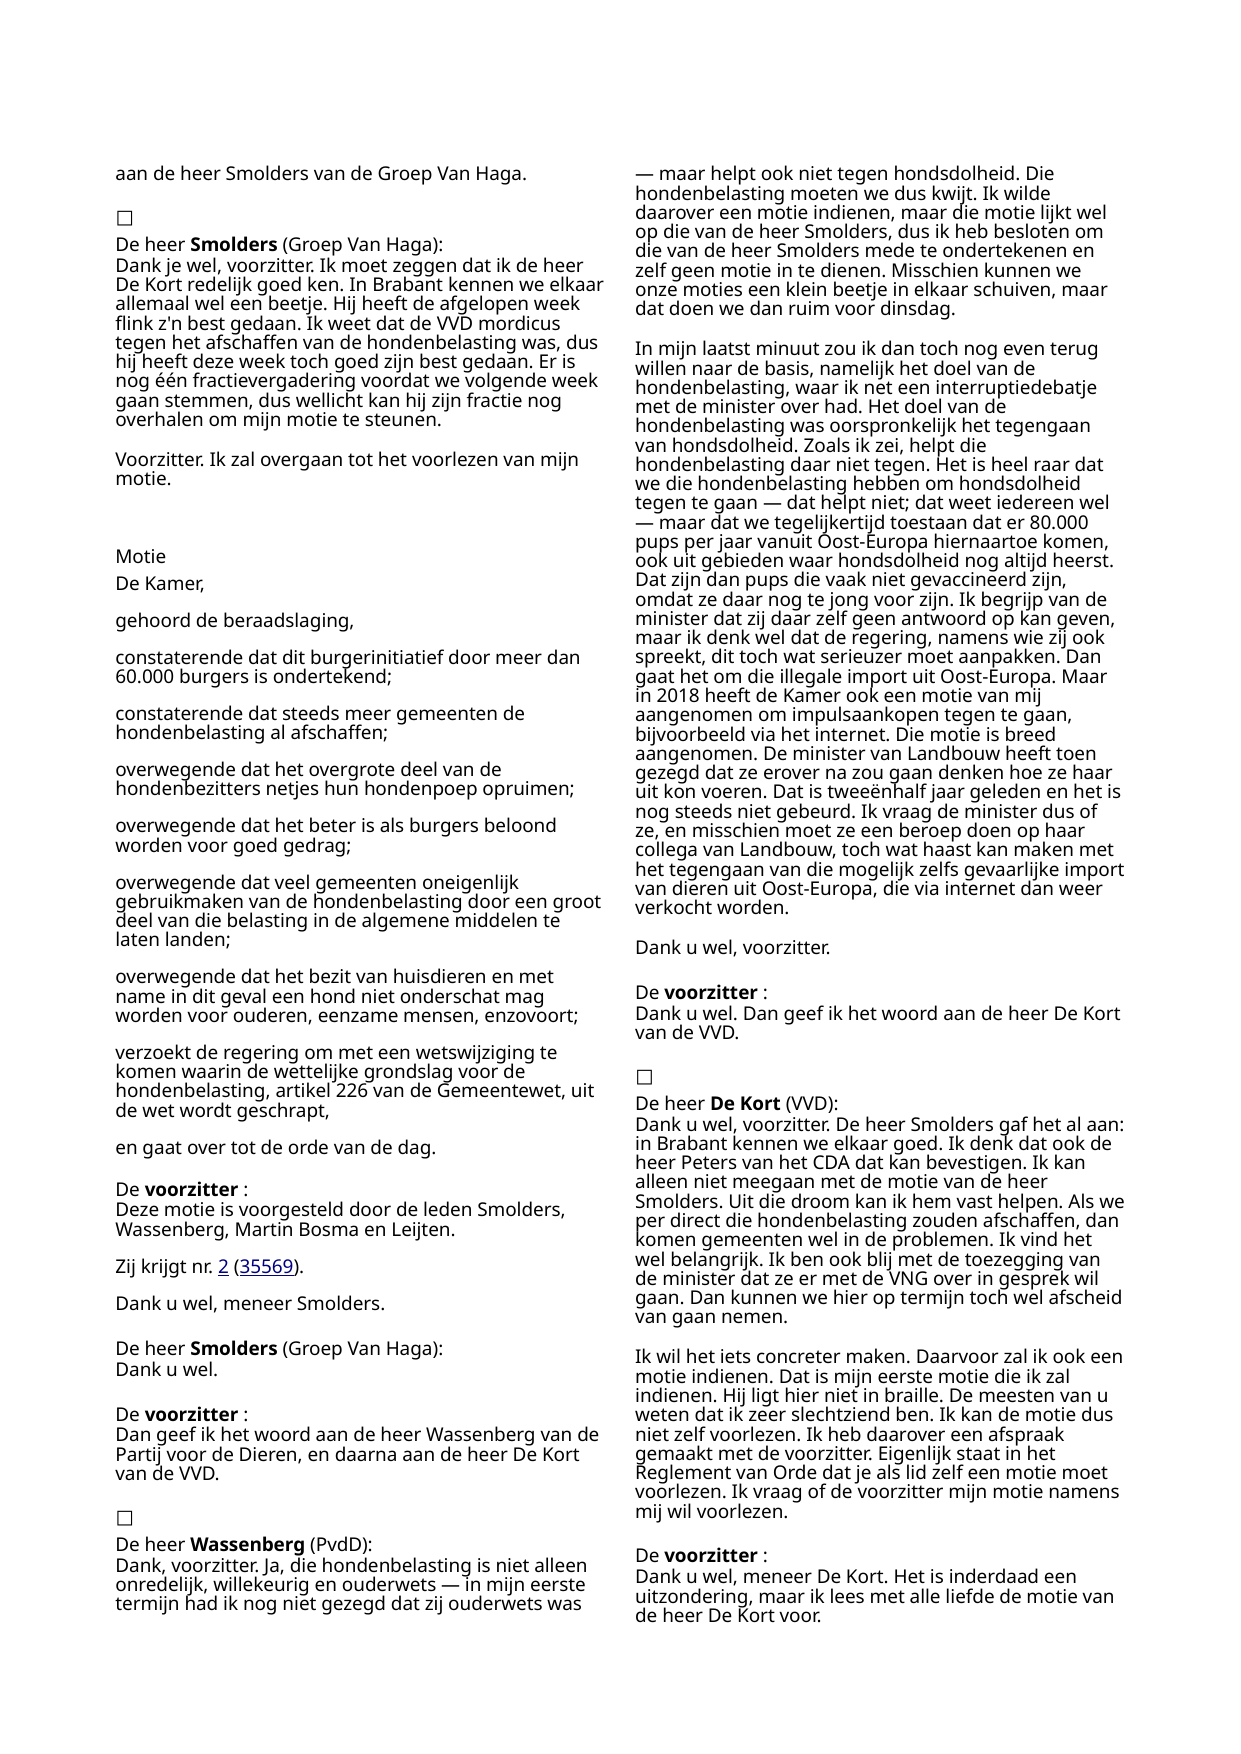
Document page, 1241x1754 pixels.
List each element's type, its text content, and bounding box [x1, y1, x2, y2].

text De heer Smolders (Groep Van Haga): [115, 231, 605, 257]
text Ik wil het iets concreter maken. Daarvoor zal ik ook een motie indienen. Dat is mijn eerste motie die ik zal indienen. Hij ligt hier niet in braille. De meesten van u weten dat ik zeer slechtziend ben. Ik kan de motie dus niet zelf voorlezen. Ik heb daarover een afspraak gemaakt met de voorzitter. Eigenlijk staat in het Reglement van Orde dat je als lid zelf een motie moet voorlezen. Ik vraag of de voorzitter mijn motie namens mij wil voorlezen. [635, 1348, 1125, 1522]
text aan de heer Smolders van de Groep Van Haga. [115, 165, 605, 184]
text verzoekt de regering om met een wetswijziging te komen waarin de wettelijke grondslag voor de hondenbelasting, artikel 226 van de Gemeentewet, uit de wet wordt geschrapt, [115, 1044, 605, 1121]
text Dank u wel. Dan geef ik het woord aan de heer De Kort van de VVD. [635, 1005, 1125, 1043]
text Dan geef ik het woord aan de heer Wassenberg van de Partij voor de Dieren, en daarna aan de heer De Kort van de VVD. [115, 1426, 605, 1484]
text constaterende dat steeds meer gemeenten de hondenbelasting al afschaffen; [115, 705, 605, 743]
text overwegende dat veel gemeenten oneigenlijk gebruikmaken van de hondenbelasting door een groot deel van die belasting in de algemene middelen te laten landen; [115, 874, 605, 951]
text overwegende dat het overgrote deel van de hondenbezitters netjes hun hondenpoep opruimen; [115, 761, 605, 800]
text De Kamer, [115, 575, 605, 594]
text overwegende dat het bezit van huisdieren en met name in dit geval een hond niet onderschat mag worden voor ouderen, eenzame mensen, enzovoort; [115, 968, 605, 1026]
text De voorzitter : [635, 1543, 1125, 1568]
text Dank u wel, voorzitter. De heer Smolders gaf het al aan: in Brabant kennen we elkaar goed. Ik denk dat ook de heer Peters van het CDA dat kan bevestigen. Ik kan alleen niet meegaan met de motie van de heer Smolders. Uit die droom kan ik hem vast helpen. Als we per direct die hondenbelasting zouden afschaffen, dan komen gemeenten wel in de problemen. Ik vind het wel belangrijk. Ik ben ook blij met de toezegging van de minister dat ze er met de VNG over in gesprek wil gaan. Dan kunnen we hier op termijn toch wel afscheid van gaan nemen. [635, 1116, 1125, 1328]
text De voorzitter : [635, 979, 1125, 1005]
text Voorzitter. Ik zal overgaan tot het voorlezen van mijn motie. [115, 451, 605, 489]
text De heer De Kort (VVD): [635, 1090, 1125, 1116]
text overwegende dat het beter is als burgers beloond worden voor goed gedrag; [115, 817, 605, 856]
text Dank u wel, meneer Smolders. [115, 1295, 605, 1314]
text De voorzitter : [115, 1401, 605, 1426]
text ⬜ [115, 1505, 605, 1531]
text Dank je wel, voorzitter. Ik moet zeggen dat ik de heer De Kort redelijk goed ken. In Brabant kennen we elkaar allemaal wel een beetje. Hij heeft de afgelopen week flink z'n best gedaan. Ik weet dat de VVD mordicus tegen het afschaffen van de hondenbelasting was, dus hij heeft deze week toch goed zijn best gedaan. Er is nog één fractievergadering voordat we volgende week gaan stemmen, dus wellicht kan hij zijn fractie nog overhalen om mijn motie te steunen. [115, 257, 605, 430]
text In mijn laatst minuut zou ik dan toch nog even terug willen naar de basis, namelijk het doel van de hondenbelasting, waar ik net een interruptiedebatje met de minister over had. Het doel van de hondenbelasting was oorspronkelijk het tegengaan van hondsdolheid. Zoals ik zei, helpt die hondenbelasting daar niet tegen. Het is heel raar dat we die hondenbelasting hebben om hondsdolheid tegen te gaan — dat helpt niet; dat weet iedereen wel — maar dat we tegelijkertijd toestaan dat er 80.000 pups per jaar vanuit Oost-Europa hiernaartoe komen, ook uit gebieden waar hondsdolheid nog altijd heerst. Dat zijn dan pups die vaak niet gevaccineerd zijn, omdat ze daar nog te jong voor zijn. Ik begrijp van de minister dat zij daar zelf geen antwoord op kan geven, maar ik denk wel dat de regering, namens wie zij ook spreekt, dit toch wat serieuzer moet aanpakken. Dan gaat het om die illegale import uit Oost-Europa. Maar in 2018 heeft de Kamer ook een motie van mij aangenomen om impulsaankopen tegen te gaan, bijvoorbeeld via het internet. Die motie is breed aangenomen. De minister van Landbouw heeft toen gezegd dat ze erover na zou gaan denken hoe ze haar uit kon voeren. Dat is tweeënhalf jaar geleden en het is nog steeds niet gebeurd. Ik vraag de minister dus of ze, en misschien moet ze een beroep doen op haar collega van Landbouw, toch wat haast kan maken met het tegengaan van die mogelijk zelfs gevaarlijke import van dieren uit Oost-Europa, die via internet dan weer verkocht worden. [635, 340, 1125, 918]
text Dank, voorzitter. Ja, die hondenbelasting is niet alleen onredelijk, willekeurig en ouderwets — in mijn eerste termijn had ik nog niet gezegd dat zij ouderwets was [115, 1557, 605, 1614]
text De heer Wassenberg (PvdD): [115, 1531, 605, 1557]
text Deze motie is voorgesteld door de leden Smolders, Wassenberg, Martin Bosma en Leijten. [115, 1201, 605, 1240]
text De voorzitter : [115, 1176, 605, 1201]
text Motie [115, 543, 605, 569]
text ⬜ [115, 205, 605, 231]
text Dank u wel. [115, 1361, 605, 1380]
text — maar helpt ook niet tegen hondsdolheid. Die hondenbelasting moeten we dus kwijt. Ik wilde daarover een motie indienen, maar die motie lijkt wel op die van de heer Smolders, dus ik heb besloten om die van de heer Smolders mede te ondertekenen en zelf geen motie in te dienen. Misschien kunnen we onze moties een klein beetje in elkaar schuiven, maar dat doen we dan ruim voor dinsdag. [635, 165, 1125, 319]
text De heer Smolders (Groep Van Haga): [115, 1335, 605, 1361]
text constaterende dat dit burgerinitiatief door meer dan 60.000 burgers is ondertekend; [115, 649, 605, 687]
text ⬜ [635, 1064, 1125, 1090]
text Dank u wel, voorzitter. [635, 939, 1125, 958]
text gehoord de beraadslaging, [115, 612, 605, 631]
text Zij krijgt nr. 2 (35569). [115, 1258, 605, 1277]
text Dank u wel, meneer De Kort. Het is inderdaad een uitzondering, maar ik lees met alle liefde de motie van de heer De Kort voor. [635, 1568, 1125, 1626]
text en gaat over tot de orde van de dag. [115, 1139, 605, 1158]
